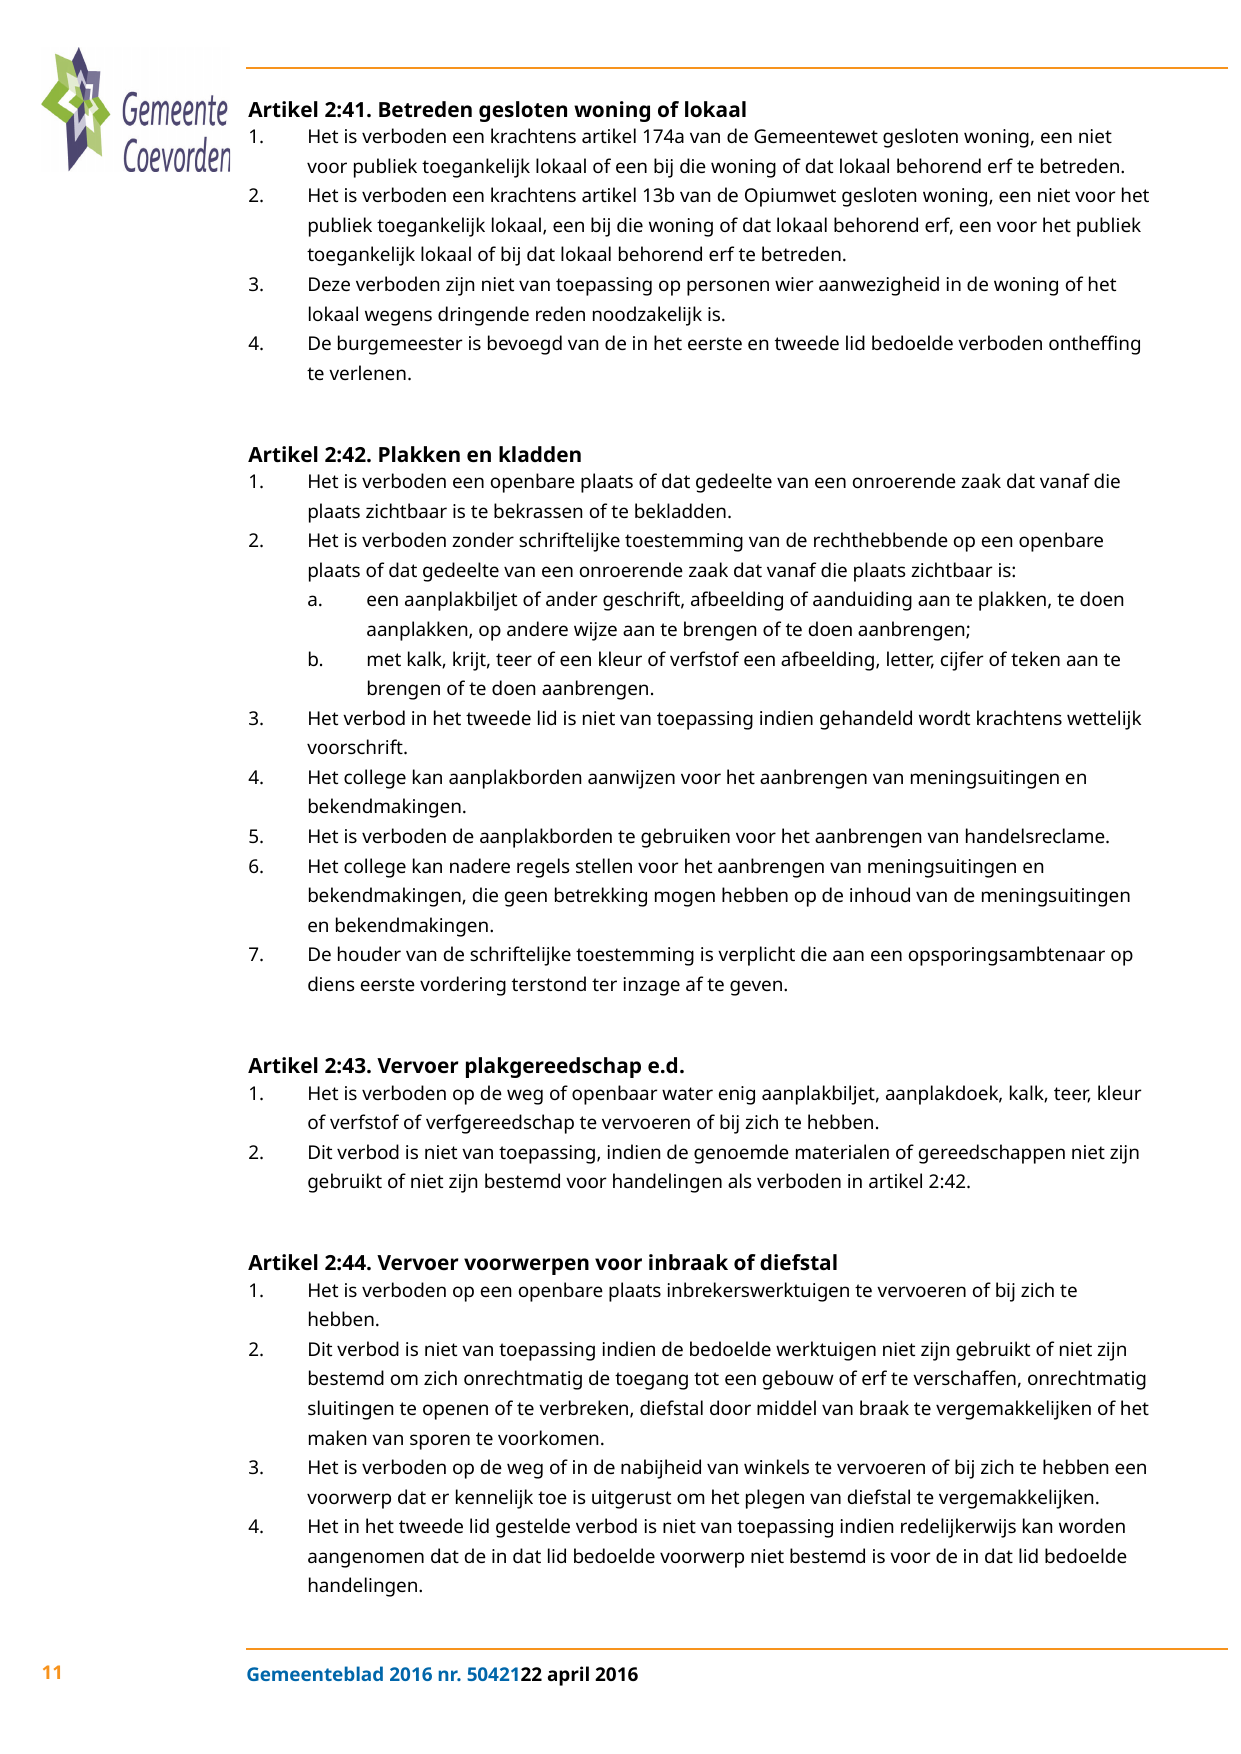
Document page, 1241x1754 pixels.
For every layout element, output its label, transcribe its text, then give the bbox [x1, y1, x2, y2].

text Artikel 2:42. Plakken en kladden [248, 440, 1152, 468]
list Het is verboden zonder schriftelijke toestemming van de rechthebbende op een openbare plaats of dat gedeelte van een onroerende zaak dat vanaf die plaats zichtbaar is: [248, 527, 1152, 583]
list Het is verboden een openbare plaats of dat gedeelte van een onroerende zaak dat vanaf die plaats zichtbaar is te bekrassen of te bekladden. [248, 468, 1152, 524]
list Het is verboden op een openbare plaats inbrekerswerktuigen te vervoeren of bij zich te hebben. [248, 1277, 1152, 1332]
list Het college kan nadere regels stellen voor het aanbrengen van meningsuitingen en bekendmakingen, die geen betrekking mogen hebben op de inhoud van de meningsuitingen en bekendmakingen. [248, 853, 1152, 938]
picture [41, 47, 231, 172]
list Het verbod in het tweede lid is niet van toepassing indien gehandeld wordt krachtens wettelijk voorschrift. [248, 705, 1152, 760]
list De houder van de schriftelijke toestemming is verplicht die aan een opsporingsambtenaar op diens eerste vordering terstond ter inzage af te geven. [248, 942, 1152, 997]
list Dit verbod is niet van toepassing indien de bedoelde werktuigen niet zijn gebruikt of niet zijn bestemd om zich onrechtmatig de toegang tot een gebouw of erf te verschaffen, onrechtmatig sluitingen te openen of te verbreken, diefstal door middel van braak te vergemakkelijken of het maken van sporen te voorkomen. [248, 1336, 1152, 1451]
list met kalk, krijt, teer of een kleur of verfstof een afbeelding, letter, cijfer of teken aan te brengen of te doen aanbrengen. [307, 646, 1152, 701]
list Deze verboden zijn niet van toepassing op personen wier aanwezigheid in de woning of het lokaal wegens dringende reden noodzakelijk is. [248, 271, 1152, 326]
text Artikel 2:44. Vervoer voorwerpen voor inbraak of diefstal [248, 1248, 1152, 1277]
text Artikel 2:43. Vervoer plakgereedschap e.d. [248, 1051, 1152, 1080]
list Het college kan aanplakborden aanwijzen voor het aanbrengen van meningsuitingen en bekendmakingen. [248, 764, 1152, 819]
list Het is verboden een krachtens artikel 13b van de Opiumwet gesloten woning, een niet voor het publiek toegankelijk lokaal, een bij die woning of dat lokaal behorend erf, een voor het publiek toegankelijk lokaal of bij dat lokaal behorend erf te betreden. [248, 182, 1152, 267]
list Het is verboden op de weg of openbaar water enig aanplakbiljet, aanplakdoek, kalk, teer, kleur of verfstof of verfgereedschap te vervoeren of bij zich te hebben. [248, 1080, 1152, 1135]
list Het is verboden een krachtens artikel 174a van de Gemeentewet gesloten woning, een niet voor publiek toegankelijk lokaal of een bij die woning of dat lokaal behorend erf te betreden. [248, 123, 1152, 178]
list een aanplakbiljet of ander geschrift, afbeelding of aanduiding aan te plakken, te doen aanplakken, op andere wijze aan te brengen of te doen aanbrengen; [307, 587, 1152, 642]
list De burgemeester is bevoegd van de in het eerste en tweede lid bedoelde verboden ontheffing te verlenen. [248, 330, 1152, 386]
list Het is verboden de aanplakborden te gebruiken voor het aanbrengen van handelsreclame. [248, 823, 1152, 849]
list Dit verbod is niet van toepassing, indien de genoemde materialen of gereedschappen niet zijn gebruikt of niet zijn bestemd voor handelingen als verboden in artikel 2:42. [248, 1139, 1152, 1194]
list Het is verboden op de weg of in de nabijheid van winkels te vervoeren of bij zich te hebben een voorwerp dat er kennelijk toe is uitgerust om het plegen van diefstal te vergemakkelijken. [248, 1454, 1152, 1510]
list Het in het tweede lid gestelde verbod is niet van toepassing indien redelijkerwijs kan worden aangenomen dat de in dat lid bedoelde voorwerp niet bestemd is voor de in dat lid bedoelde handelingen. [248, 1513, 1152, 1598]
text Artikel 2:41. Betreden gesloten woning of lokaal [248, 95, 1152, 123]
